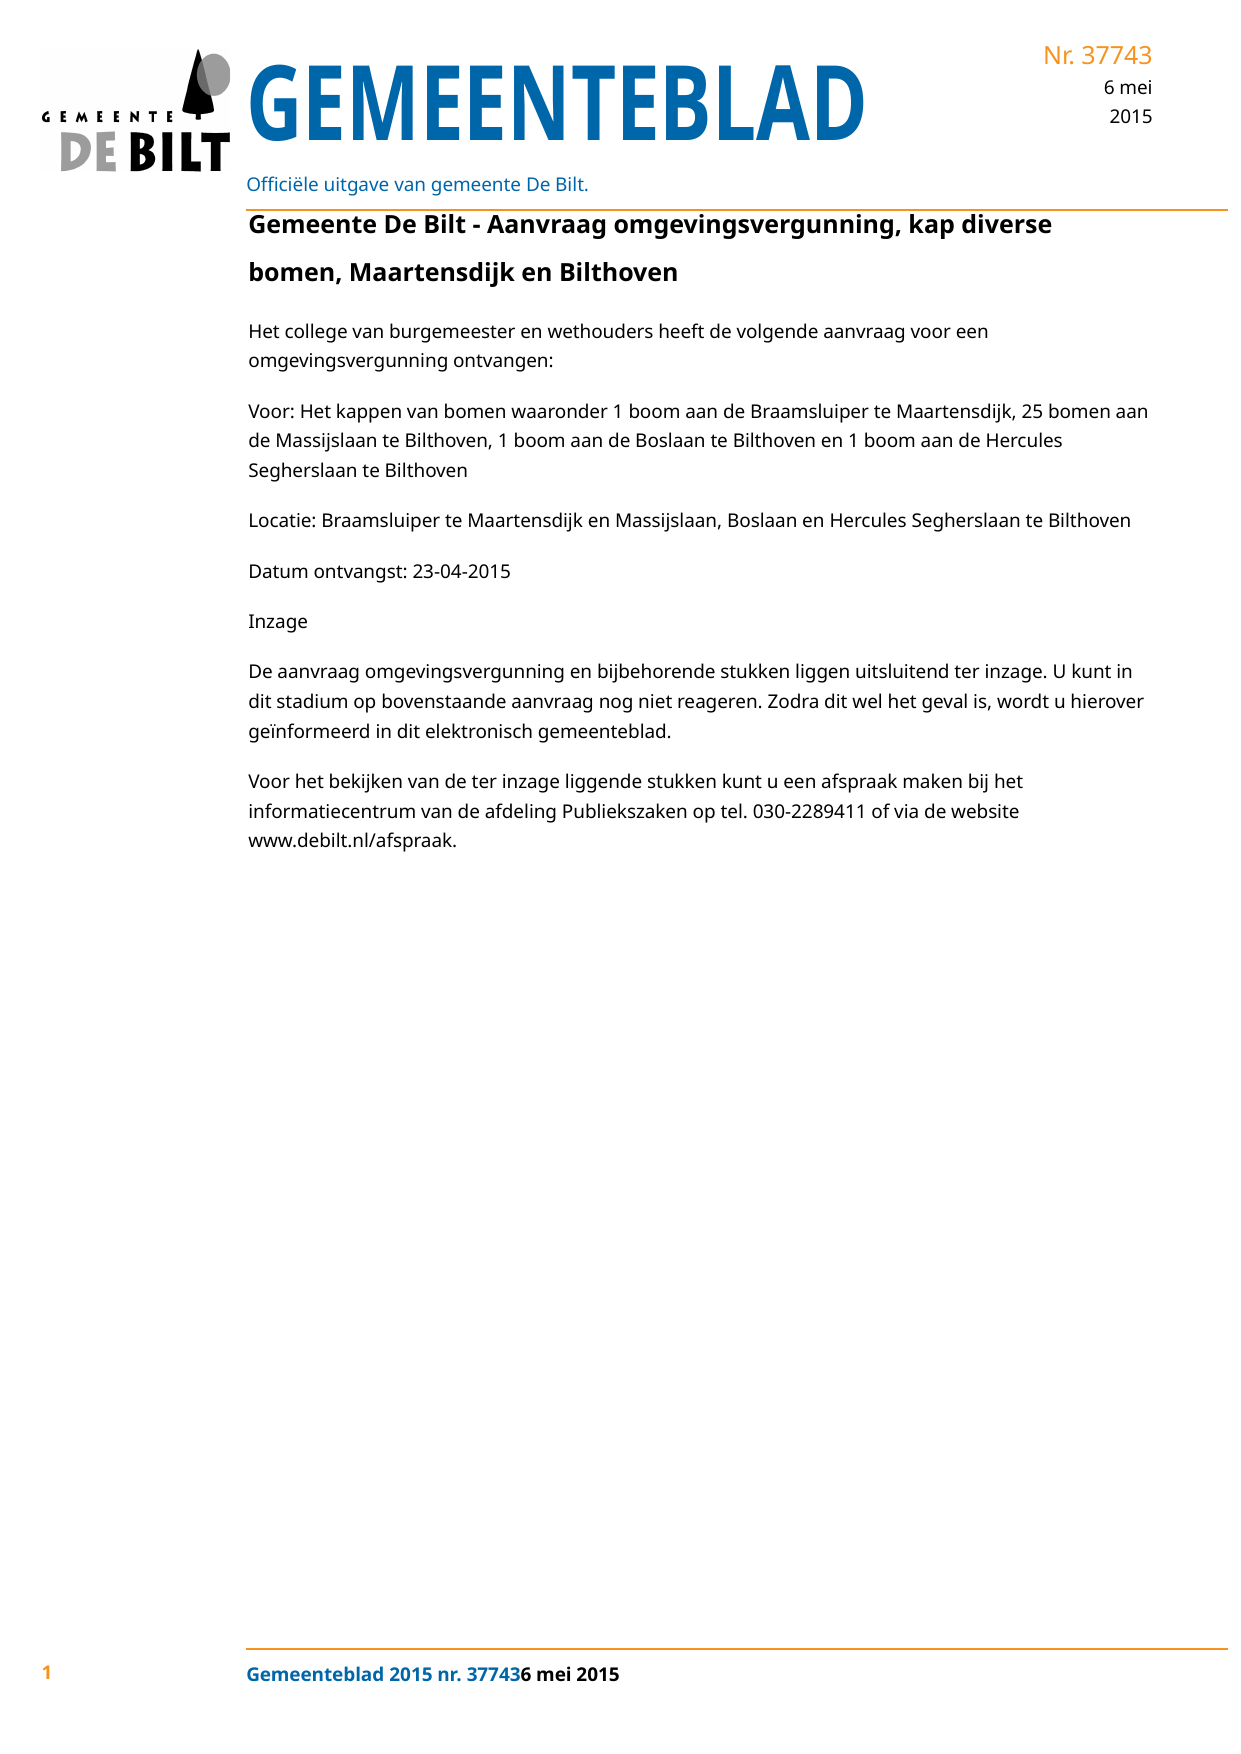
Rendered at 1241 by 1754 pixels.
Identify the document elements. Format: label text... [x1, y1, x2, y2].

text Datum ontvangst: 23-04-2015 [248, 558, 1152, 584]
text Inzage [248, 608, 1152, 634]
text Gemeente De Bilt - Aanvraag omgevingsvergunning, kap diverse bomen, Maartensdijk en Bilthoven [248, 211, 1152, 288]
text Locatie: Braamsluiper te Maartensdijk en Massijslaan, Boslaan en Hercules Segherslaan te Bilthoven [248, 507, 1152, 533]
text De aanvraag omgevingsvergunning en bijbehorende stukken liggen uitsluitend ter inzage. U kunt in dit stadium op bovenstaande aanvraag nog niet reageren. Zodra dit wel het geval is, wordt u hierover geïnformeerd in dit elektronisch gemeenteblad. [248, 659, 1152, 744]
text Voor het bekijken van de ter inzage liggende stukken kunt u een afspraak maken bij het informatiecentrum van de afdeling Publiekszaken op tel. 030-2289411 of via de website www.debilt.nl/afspraak. [248, 768, 1152, 853]
picture [41, 47, 231, 172]
text Voor: Het kappen van bomen waaronder 1 boom aan de Braamsluiper te Maartensdijk, 25 bomen aan de Massijslaan te Bilthoven, 1 boom aan de Boslaan te Bilthoven en 1 boom aan de Hercules Segherslaan te Bilthoven [248, 398, 1152, 483]
text Het college van burgemeester en wethouders heeft de volgende aanvraag voor een omgevingsvergunning ontvangen: [248, 318, 1152, 373]
